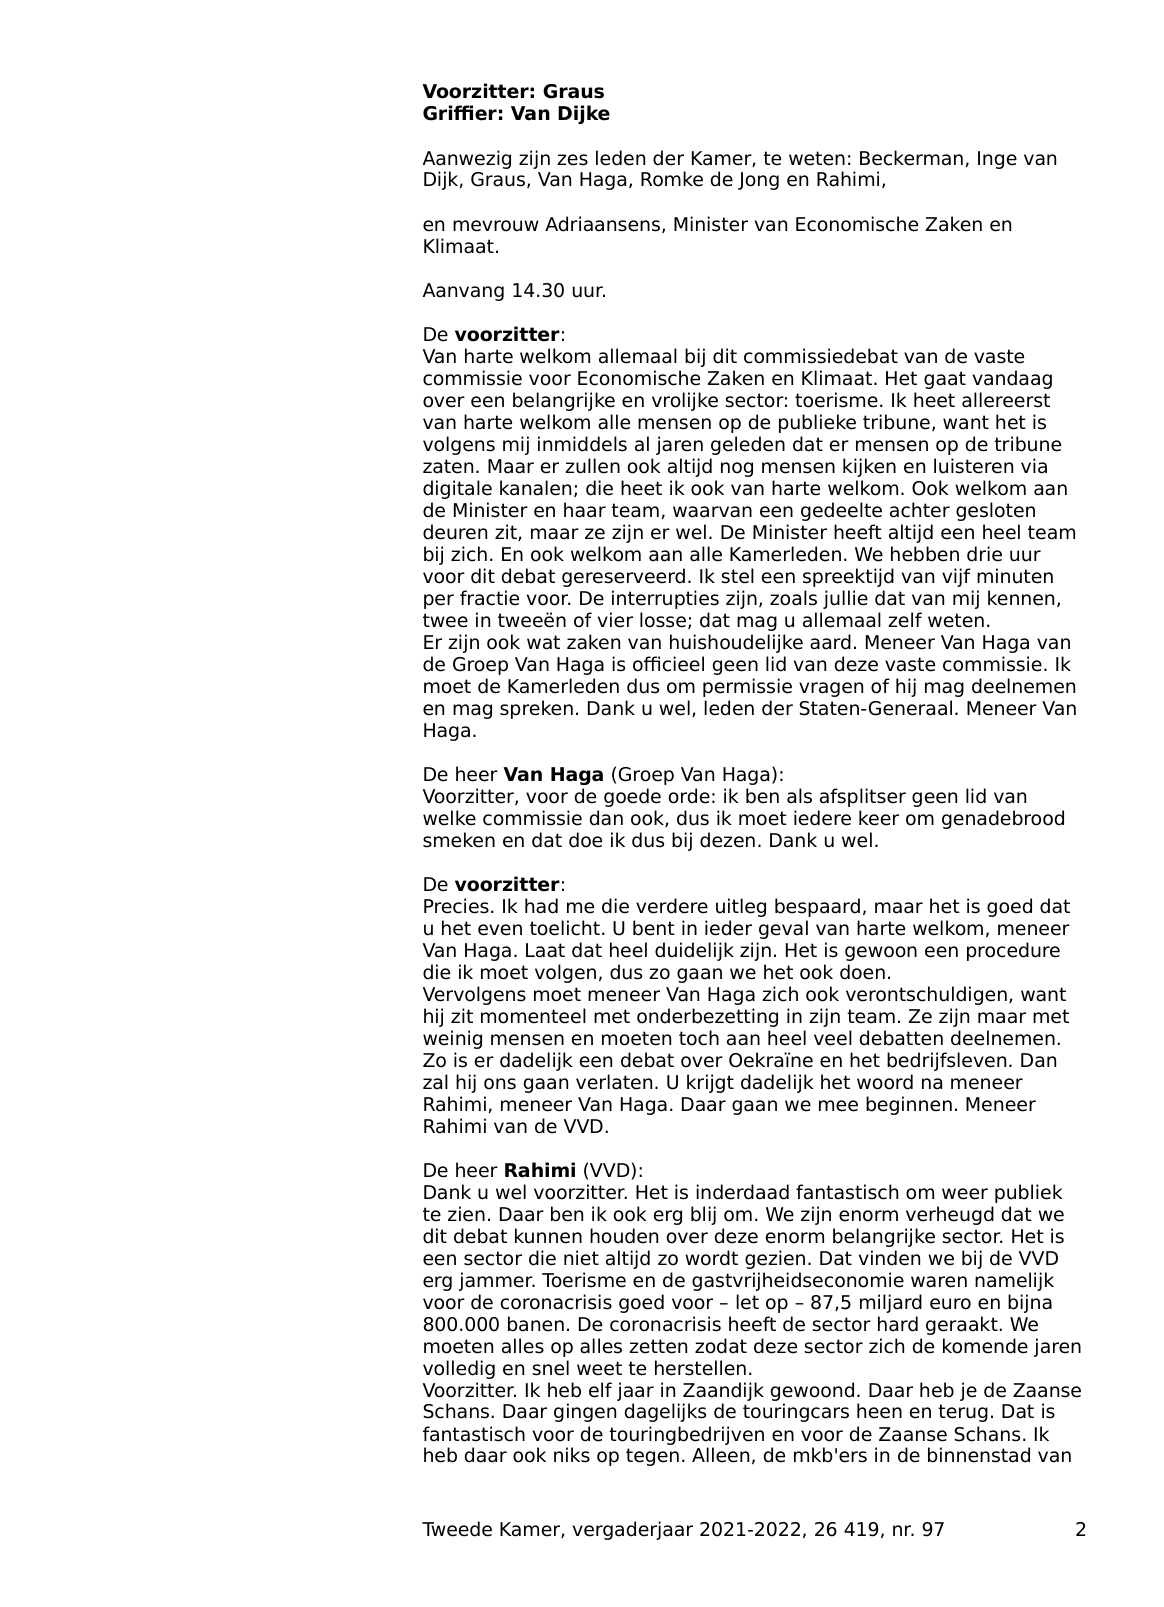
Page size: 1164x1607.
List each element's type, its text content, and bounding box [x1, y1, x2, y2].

text Aanwezig zijn zes leden der Kamer, te weten: Beckerman, Inge van Dijk, Graus, Van Haga, Romke de Jong en Rahimi, [422, 147, 1087, 191]
text Er zijn ook wat zaken van huishoudelijke aard. Meneer Van Haga van de Groep Van Haga is officieel geen lid van deze vaste commissie. Ik moet de Kamerleden dus om permissie vragen of hij mag deelnemen en mag spreken. Dank u wel, leden der Staten-Generaal. Meneer Van Haga. [422, 632, 1087, 741]
text De voorzitter: [422, 324, 1087, 346]
text De voorzitter: [422, 874, 1087, 896]
text Voorzitter. Ik heb elf jaar in Zaandijk gewoond. Daar heb je de Zaanse Schans. Daar gingen dagelijks de touringcars heen en terug. Dat is fantastisch voor de touringbedrijven en voor de Zaanse Schans. Ik heb daar ook niks op tegen. Alleen, de mkb'ers in de binnenstad van [422, 1379, 1087, 1467]
text Vervolgens moet meneer Van Haga zich ook verontschuldigen, want hij zit momenteel met onderbezetting in zijn team. Ze zijn maar met weinig mensen en moeten toch aan heel veel debatten deelnemen. Zo is er dadelijk een debat over Oekraïne en het bedrijfsleven. Dan zal hij ons gaan verlaten. U krijgt dadelijk het woord na meneer Rahimi, meneer Van Haga. Daar gaan we mee beginnen. Meneer Rahimi van de VVD. [422, 984, 1087, 1137]
text De heer Rahimi (VVD): [422, 1160, 1087, 1182]
text Griffier: Van Dijke [422, 103, 1087, 125]
text Precies. Ik had me die verdere uitleg bespaard, maar het is goed dat u het even toelicht. U bent in ieder geval van harte welkom, meneer Van Haga. Laat dat heel duidelijk zijn. Het is gewoon een procedure die ik moet volgen, dus zo gaan we het ook doen. [422, 896, 1087, 984]
text Aanvang 14.30 uur. [422, 280, 1087, 302]
text Van harte welkom allemaal bij dit commissiedebat van de vaste commissie voor Economische Zaken en Klimaat. Het gaat vandaag over een belangrijke en vrolijke sector: toerisme. Ik heet allereerst van harte welkom alle mensen op de publieke tribune, want het is volgens mij inmiddels al jaren geleden dat er mensen op de tribune zaten. Maar er zullen ook altijd nog mensen kijken en luisteren via digitale kanalen; die heet ik ook van harte welkom. Ook welkom aan de Minister en haar team, waarvan een gedeelte achter gesloten deuren zit, maar ze zijn er wel. De Minister heeft altijd een heel team bij zich. En ook welkom aan alle Kamerleden. We hebben drie uur voor dit debat gereserveerd. Ik stel een spreektijd van vijf minuten per fractie voor. De interrupties zijn, zoals jullie dat van mij kennen, twee in tweeën of vier losse; dat mag u allemaal zelf weten. [422, 346, 1087, 632]
text Dank u wel voorzitter. Het is inderdaad fantastisch om weer publiek te zien. Daar ben ik ook erg blij om. We zijn enorm verheugd dat we dit debat kunnen houden over deze enorm belangrijke sector. Het is een sector die niet altijd zo wordt gezien. Dat vinden we bij de VVD erg jammer. Toerisme en de gastvrijheidseconomie waren namelijk voor de coronacrisis goed voor – let op – 87,5 miljard euro en bijna 800.000 banen. De coronacrisis heeft de sector hard geraakt. We moeten alles op alles zetten zodat deze sector zich de komende jaren volledig en snel weet te herstellen. [422, 1182, 1087, 1379]
text Voorzitter, voor de goede orde: ik ben als afsplitser geen lid van welke commissie dan ook, dus ik moet iedere keer om genadebrood smeken en dat doe ik dus bij dezen. Dank u wel. [422, 786, 1087, 852]
text en mevrouw Adriaansens, Minister van Economische Zaken en Klimaat. [422, 213, 1087, 257]
text De heer Van Haga (Groep Van Haga): [422, 764, 1087, 786]
text Voorzitter: Graus [422, 81, 1087, 103]
